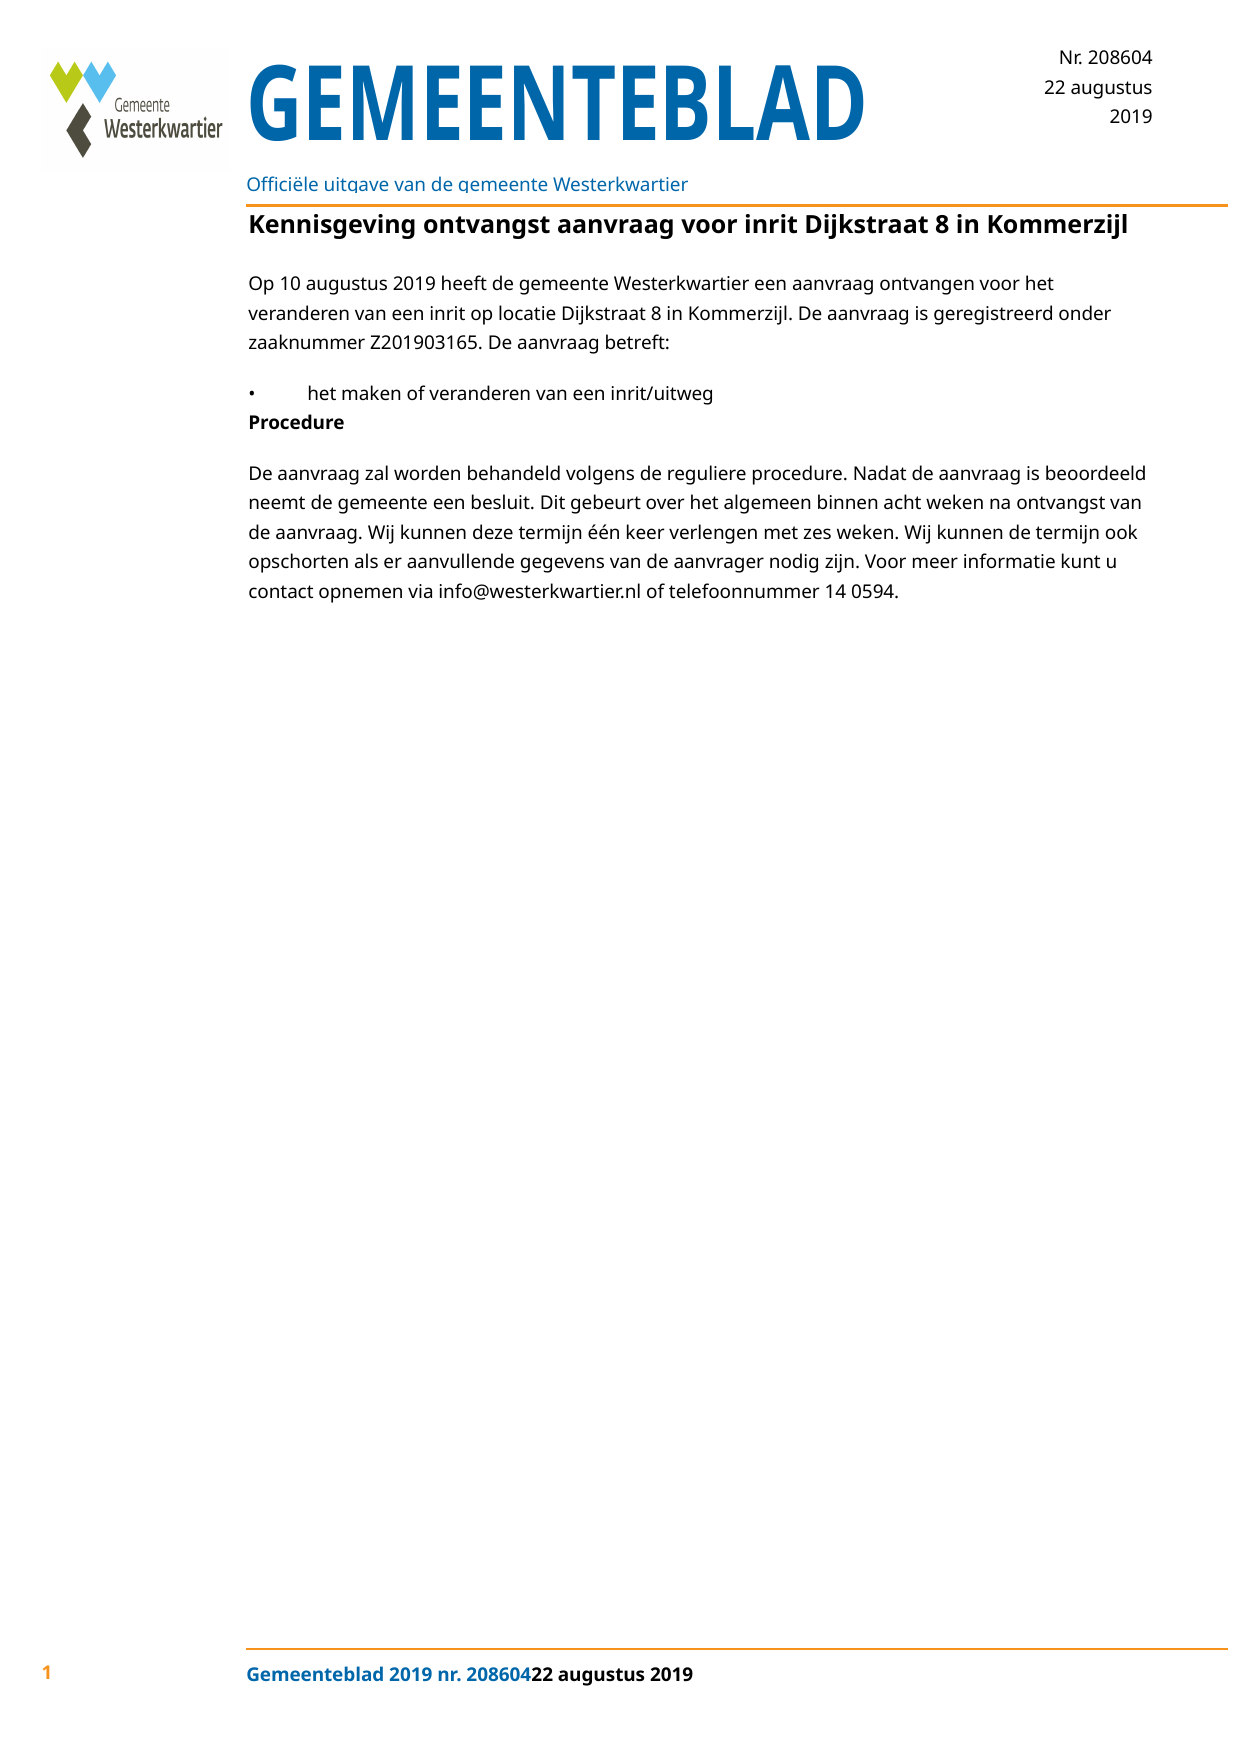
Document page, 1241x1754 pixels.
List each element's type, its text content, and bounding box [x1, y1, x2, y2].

text De aanvraag zal worden behandeld volgens de reguliere procedure. Nadat de aanvraag is beoordeeld neemt de gemeente een besluit. Dit gebeurt over het algemeen binnen acht weken na ontvangst van de aanvraag. Wij kunnen deze termijn één keer verlengen met zes weken. Wij kunnen de termijn ook opschorten als er aanvullende gegevens van de aanvrager nodig zijn. Voor meer informatie kunt u contact opnemen via info@westerkwartier.nl of telefoonnummer 14 0594. [248, 460, 1152, 604]
list het maken of veranderen van een inrit/uitweg [248, 380, 1152, 406]
text Op 10 augustus 2019 heeft de gemeente Westerkwartier een aanvraag ontvangen voor het veranderen van een inrit op locatie Dijkstraat 8 in Kommerzijl. De aanvraag is geregistreerd onder zaaknummer Z201903165. De aanvraag betreft: [248, 270, 1152, 355]
picture [41, 47, 231, 172]
text Procedure [248, 409, 1152, 435]
text Kennisgeving ontvangst aanvraag voor inrit Dijkstraat 8 in Kommerzijl [248, 207, 1152, 241]
